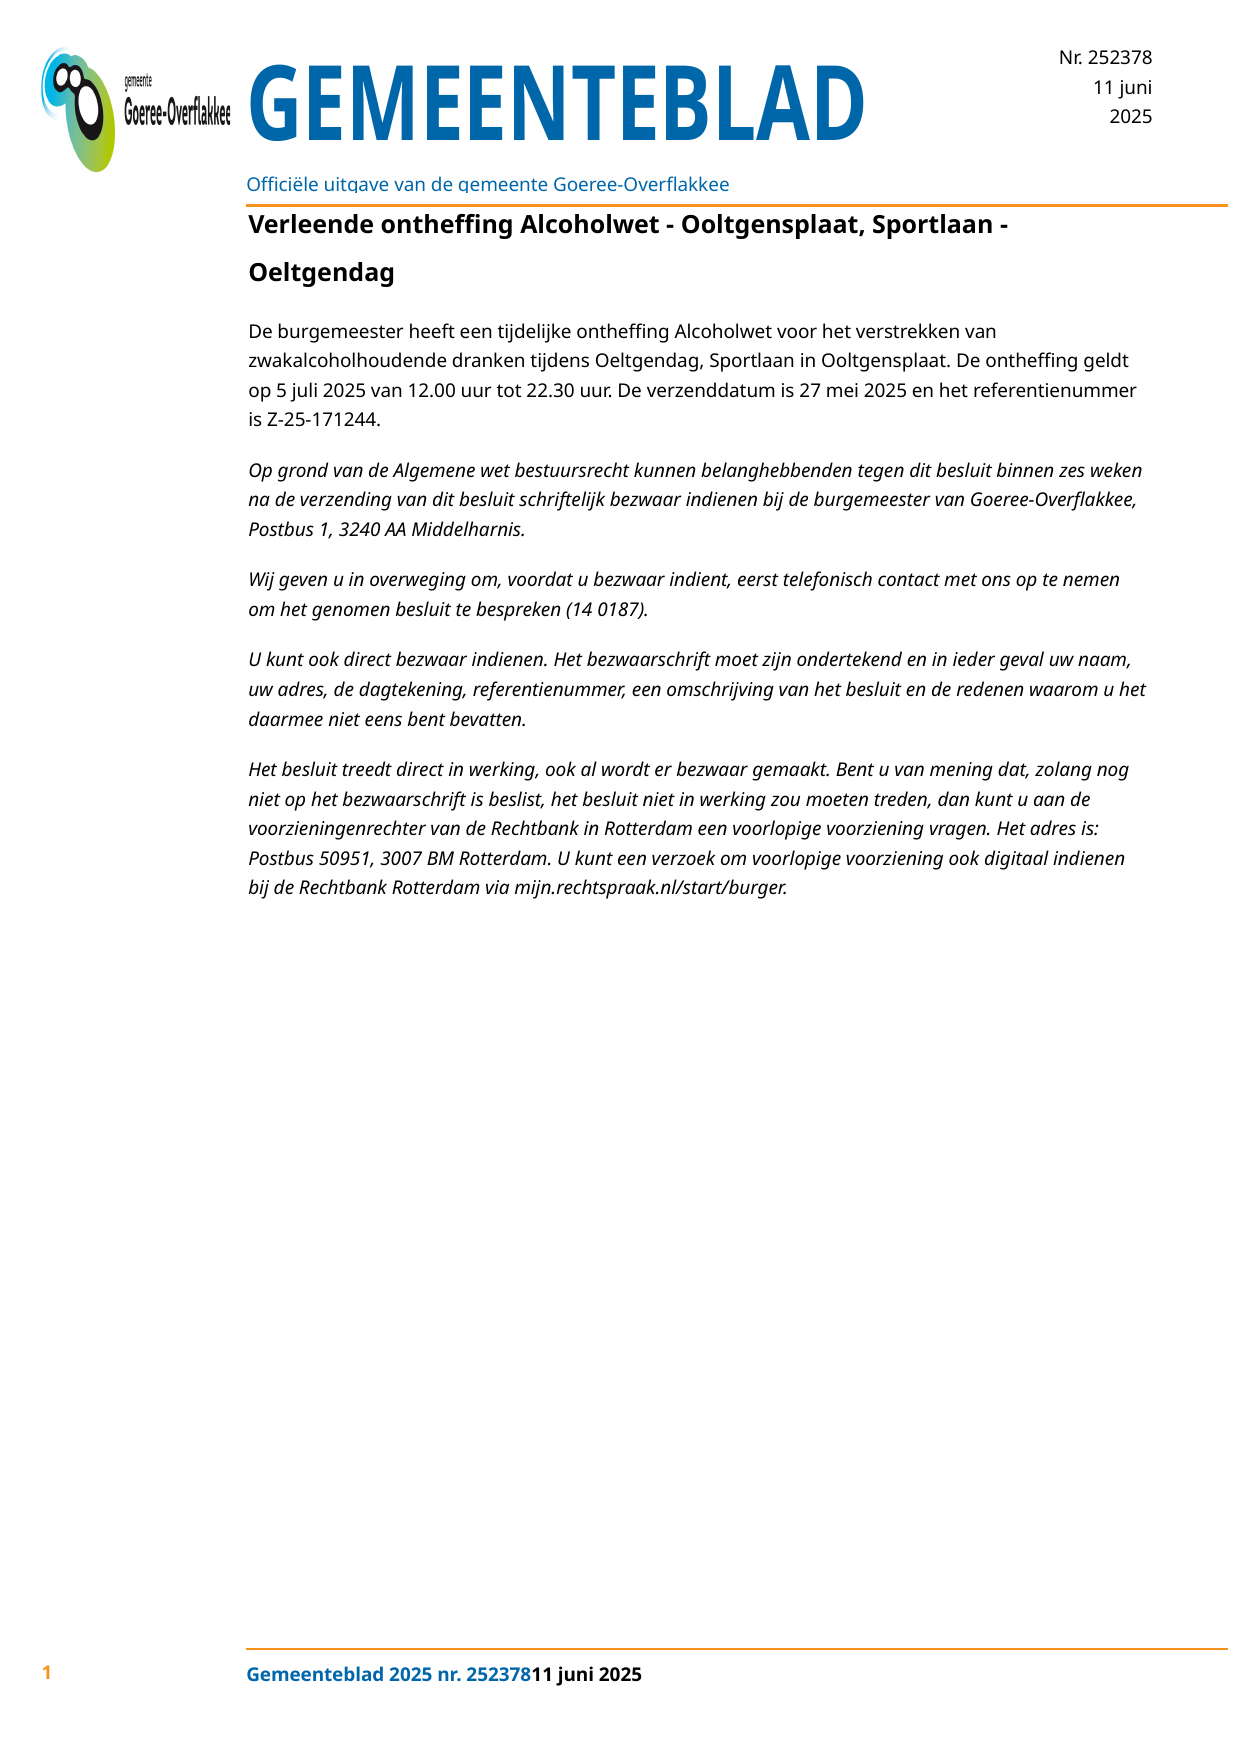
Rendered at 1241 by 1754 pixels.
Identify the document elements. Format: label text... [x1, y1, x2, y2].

text Wij geven u in overweging om, voordat u bezwaar indient, eerst telefonisch contact met ons op te nemen om het genomen besluit te bespreken (14 0187). [248, 567, 1152, 622]
text U kunt ook direct bezwaar indienen. Het bezwaarschrift moet zijn ondertekend en in ieder geval uw naam, uw adres, de dagtekening, referentienummer, een omschrijving van het besluit en de redenen waarom u het daarmee niet eens bent bevatten. [248, 647, 1152, 732]
text De burgemeester heeft een tijdelijke ontheffing Alcoholwet voor het verstrekken van zwakalcoholhoudende dranken tijdens Oeltgendag, Sportlaan in Ooltgensplaat. De ontheffing geldt op 5 juli 2025 van 12.00 uur tot 22.30 uur. De verzenddatum is 27 mei 2025 en het referentienummer is Z-25-171244. [248, 318, 1152, 432]
picture [41, 47, 231, 172]
text Het besluit treedt direct in werking, ook al wordt er bezwaar gemaakt. Bent u van mening dat, zolang nog niet op het bezwaarschrift is beslist, het besluit niet in werking zou moeten treden, dan kunt u aan de voorzieningenrechter van de Rechtbank in Rotterdam een voorlopige voorziening vragen. Het adres is: Postbus 50951, 3007 BM Rotterdam. U kunt een verzoek om voorlopige voorziening ook digitaal indienen bij de Rechtbank Rotterdam via mijn.rechtspraak.nl/start/burger. [248, 756, 1152, 900]
text Op grond van de Algemene wet bestuursrecht kunnen belanghebbenden tegen dit besluit binnen zes weken na de verzending van dit besluit schriftelijk bezwaar indienen bij de burgemeester van Goeree-Overflakkee, Postbus 1, 3240 AA Middelharnis. [248, 457, 1152, 542]
text Verleende ontheffing Alcoholwet - Ooltgensplaat, Sportlaan - Oeltgendag [248, 207, 1152, 288]
